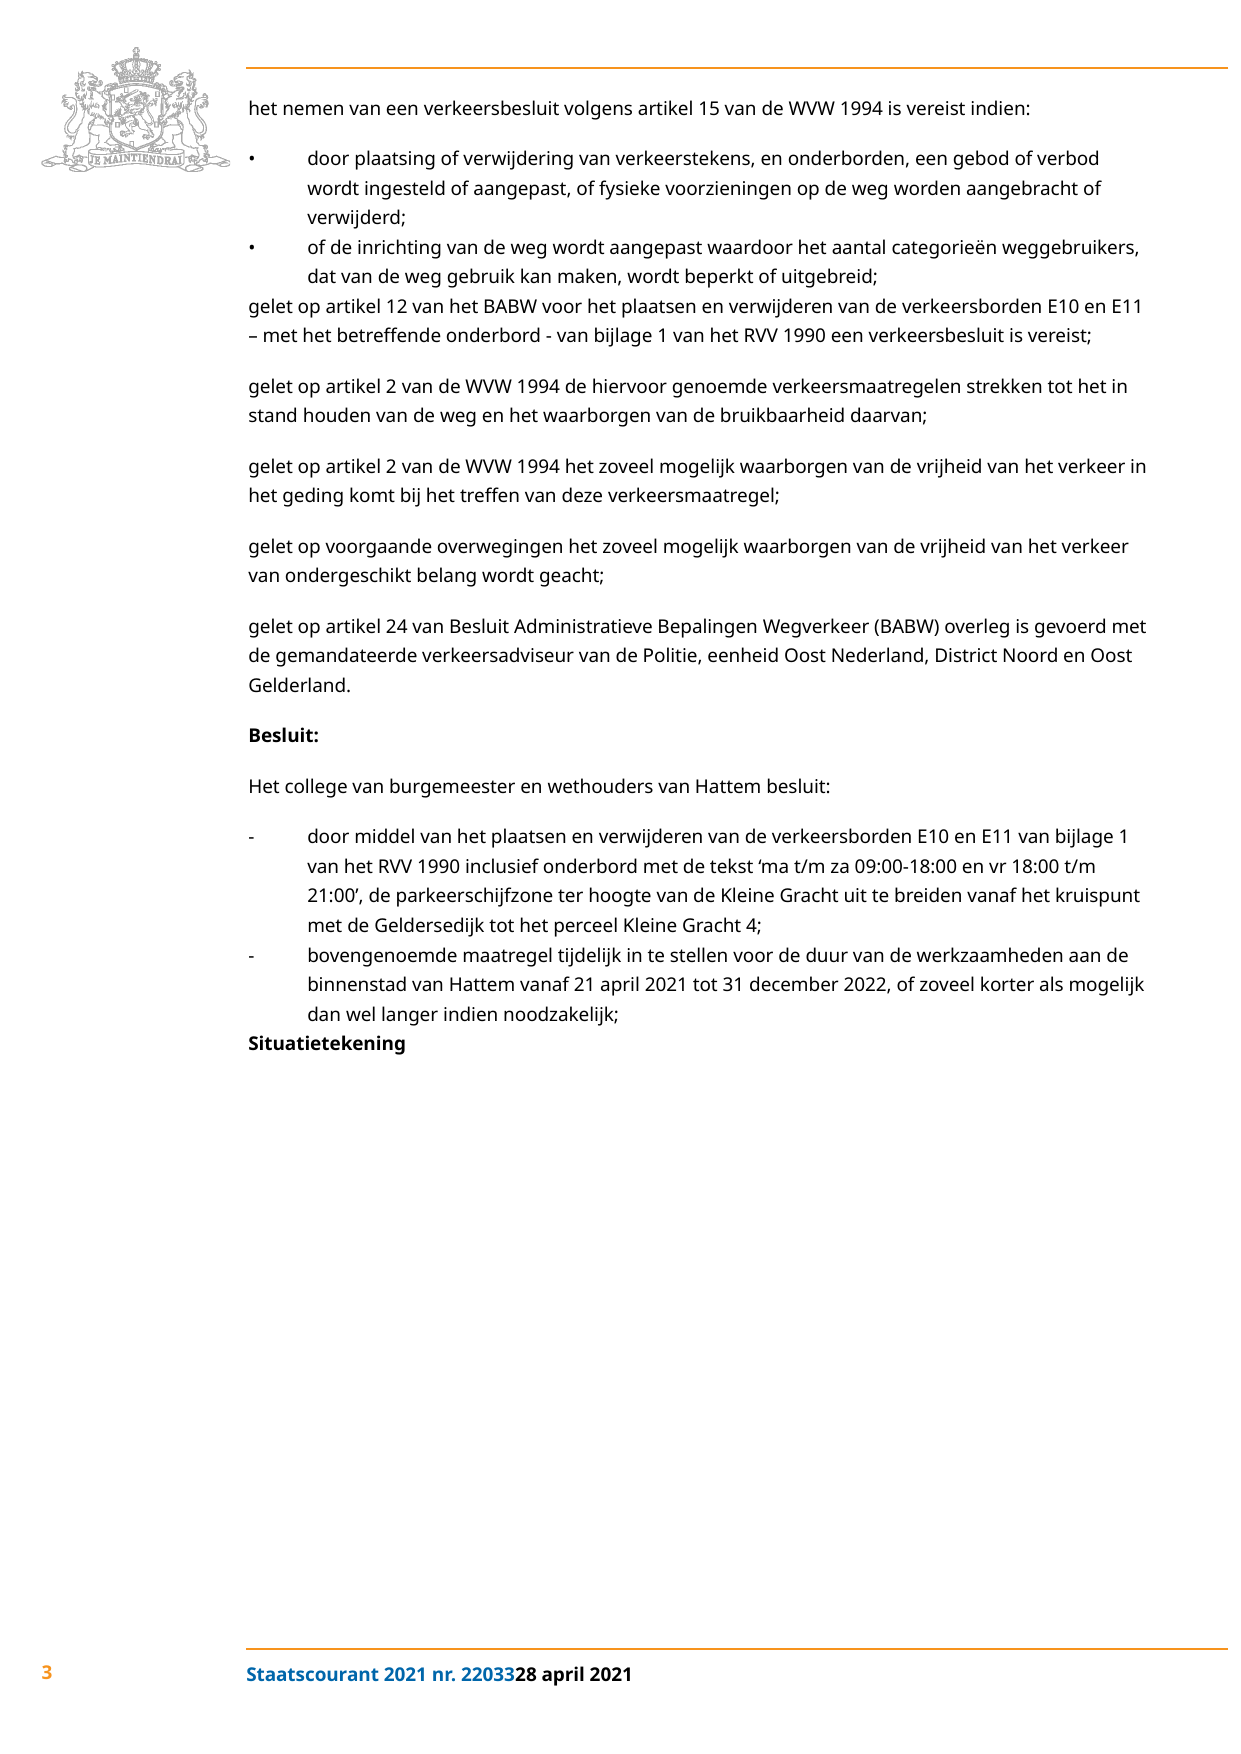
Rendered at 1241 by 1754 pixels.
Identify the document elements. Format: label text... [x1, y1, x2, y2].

text gelet op voorgaande overwegingen het zoveel mogelijk waarborgen van de vrijheid van het verkeer van ondergeschikt belang wordt geacht; [248, 533, 1152, 588]
text gelet op artikel 12 van het BABW voor het plaatsen en verwijderen van de verkeersborden E10 en E11 – met het betreffende onderbord - van bijlage 1 van het RVV 1990 een verkeersbesluit is vereist; [248, 293, 1152, 348]
text gelet op artikel 24 van Besluit Administratieve Bepalingen Wegverkeer (BABW) overleg is gevoerd met de gemandateerde verkeersadviseur van de Politie, eenheid Oost Nederland, District Noord en Oost Gelderland. [248, 613, 1152, 698]
list door plaatsing of verwijdering van verkeerstekens, en onderborden, een gebod of verbod wordt ingesteld of aangepast, of fysieke voorzieningen op de weg worden aangebracht of verwijderd; [248, 145, 1152, 230]
picture [41, 47, 231, 172]
text Het college van burgemeester en wethouders van Hattem besluit: [248, 773, 1152, 799]
text gelet op artikel 2 van de WVW 1994 het zoveel mogelijk waarborgen van de vrijheid van het verkeer in het geding komt bij het treffen van deze verkeersmaatregel; [248, 453, 1152, 508]
list door middel van het plaatsen en verwijderen van de verkeersborden E10 en E11 van bijlage 1 van het RVV 1990 inclusief onderbord met de tekst ‘ma t/m za 09:00-18:00 en vr 18:00 t/m 21:00’, de parkeerschijfzone ter hoogte van de Kleine Gracht uit te breiden vanaf het kruispunt met de Geldersedijk tot het perceel Kleine Gracht 4; [248, 823, 1152, 938]
text Situatietekening [248, 1031, 1152, 1056]
text het nemen van een verkeersbesluit volgens artikel 15 van de WVW 1994 is vereist indien: [248, 95, 1152, 121]
list bovengenoemde maatregel tijdelijk in te stellen voor de duur van de werkzaamheden aan de binnenstad van Hattem vanaf 21 april 2021 tot 31 december 2022, of zoveel korter als mogelijk dan wel langer indien noodzakelijk; [248, 942, 1152, 1027]
text Besluit: [248, 723, 1152, 748]
text gelet op artikel 2 van de WVW 1994 de hiervoor genoemde verkeersmaatregelen strekken tot het in stand houden van de weg en het waarborgen van de bruikbaarheid daarvan; [248, 373, 1152, 428]
list of de inrichting van de weg wordt aangepast waardoor het aantal categorieën weggebruikers, dat van de weg gebruik kan maken, wordt beperkt of uitgebreid; [248, 234, 1152, 289]
